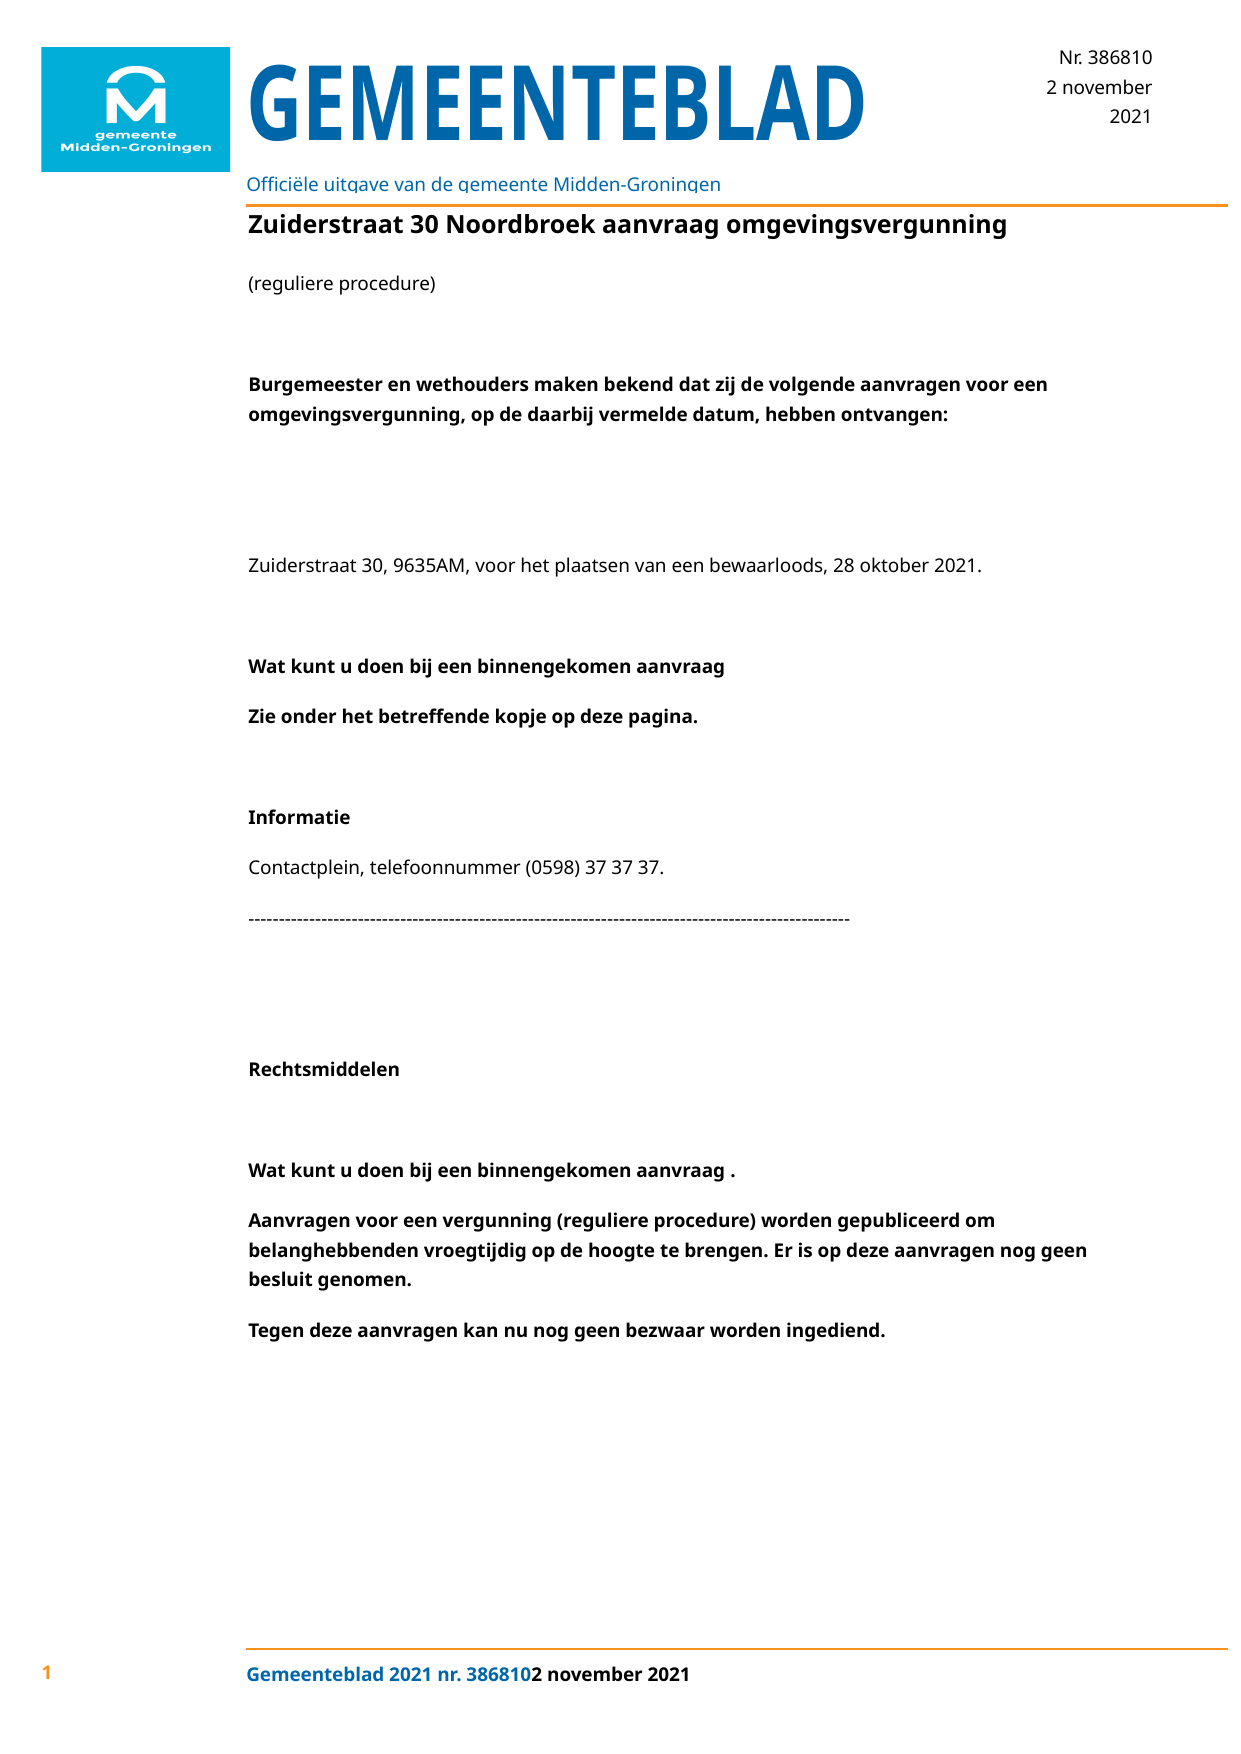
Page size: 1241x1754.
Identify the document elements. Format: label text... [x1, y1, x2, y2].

text Zuiderstraat 30 Noordbroek aanvraag omgevingsvergunning [248, 207, 1152, 241]
picture [108, 66, 164, 82]
picture [184, 146, 190, 153]
text --------------------------------------------------------------------------------------------------- [248, 905, 1152, 931]
text Zie onder het betreffende kopje op deze pagina. [248, 703, 1152, 729]
text Zuiderstraat 30, 9635AM, voor het plaatsen van een bewaarloods, 28 oktober 2021. [248, 552, 1152, 578]
text Rechtsmiddelen [248, 1056, 1152, 1082]
text Aanvragen voor een vergunning (reguliere procedure) worden gepubliceerd om belanghebbenden vroegtijdig op de hoogte te brengen. Er is op deze aanvragen nog geen besluit genomen. [248, 1207, 1152, 1292]
text Informatie [248, 804, 1152, 830]
text Contactplein, telefoonnummer (0598) 37 37 37. [248, 854, 1152, 880]
text Wat kunt u doen bij een binnengekomen aanvraag [248, 653, 1152, 678]
text Burgemeester en wethouders maken bekend dat zij de volgende aanvragen voor een omgevingsvergunning, op de daarbij vermelde datum, hebben ontvangen: [248, 371, 1152, 426]
text Wat kunt u doen bij een binnengekomen aanvraag . [248, 1157, 1152, 1183]
text Tegen deze aanvragen kan nu nog geen bezwaar worden ingediend. [248, 1317, 1152, 1343]
picture [107, 89, 165, 122]
text (reguliere procedure) [248, 270, 1152, 296]
